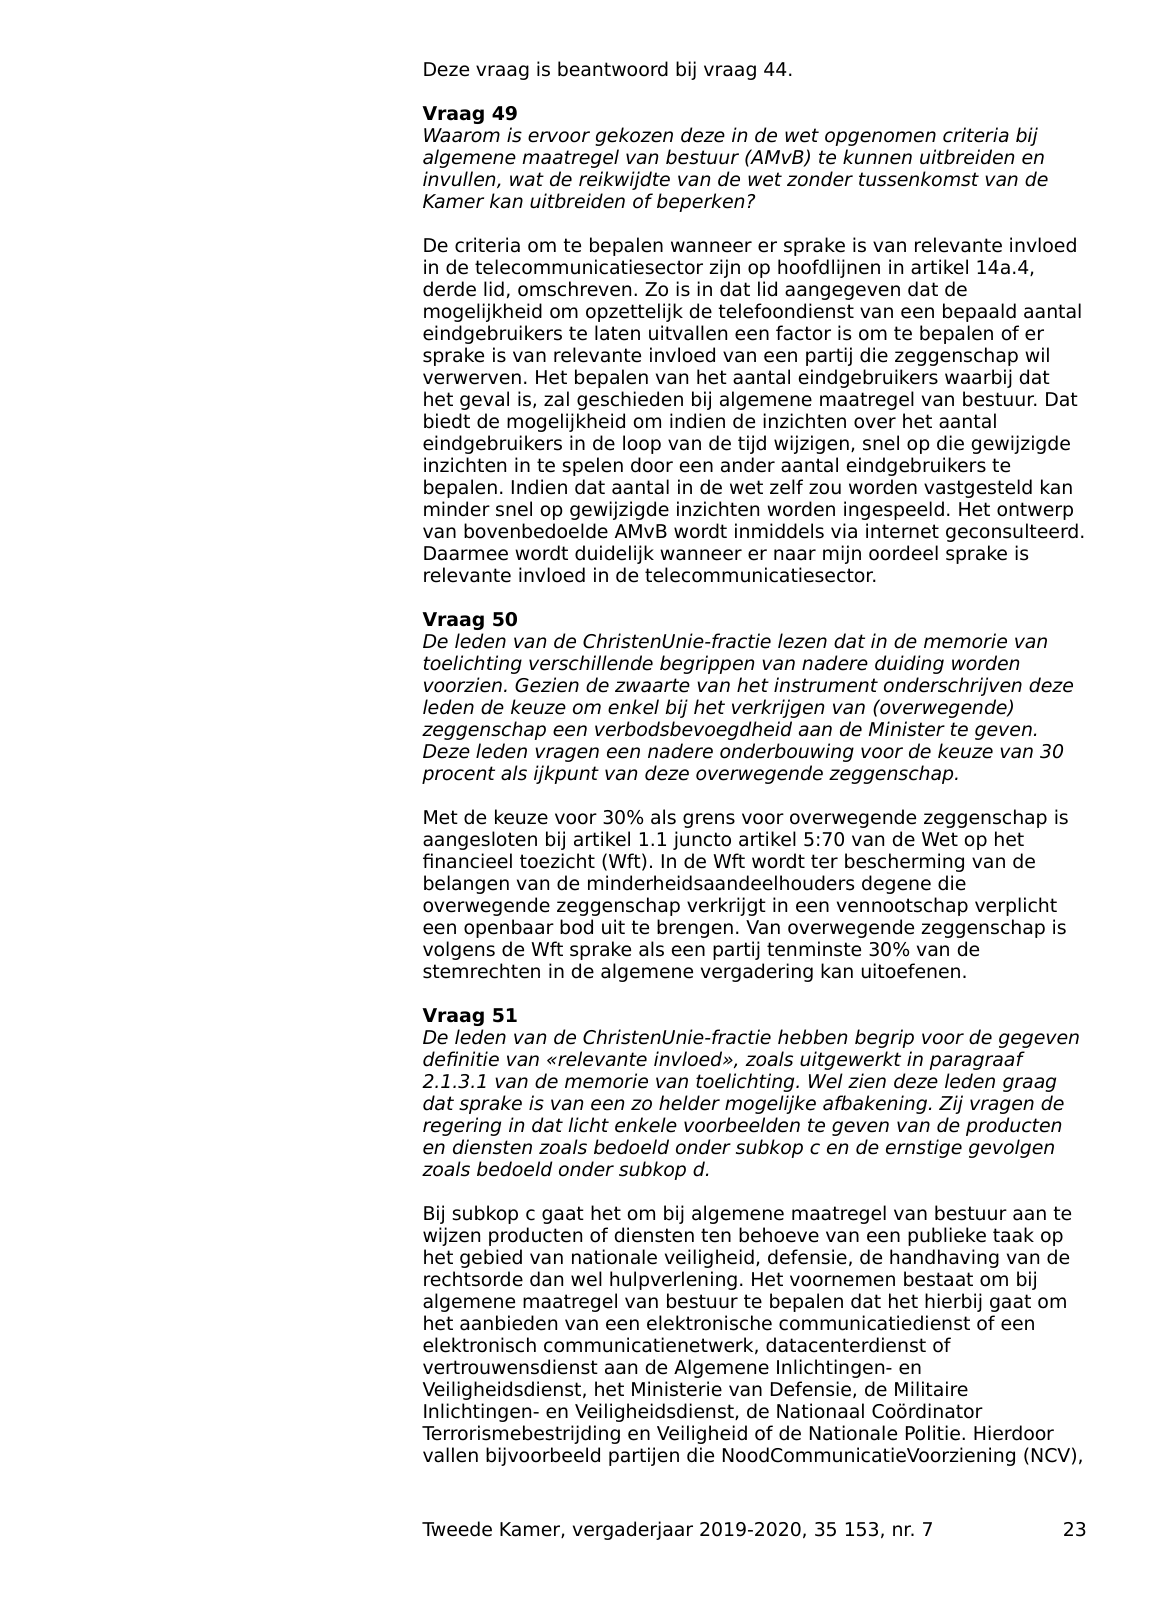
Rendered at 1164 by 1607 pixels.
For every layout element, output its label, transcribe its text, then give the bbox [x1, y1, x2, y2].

text Deze vraag is beantwoord bij vraag 44. [422, 59, 1087, 81]
text Bij subkop c gaat het om bij algemene maatregel van bestuur aan te wijzen producten of diensten ten behoeve van een publieke taak op het gebied van nationale veiligheid, defensie, de handhaving van de rechtsorde dan wel hulpverlening. Het voornemen bestaat om bij algemene maatregel van bestuur te bepalen dat het hierbij gaat om het aanbieden van een elektronische communicatiedienst of een elektronisch communicatienetwerk, datacenterdienst of vertrouwensdienst aan de Algemene Inlichtingen- en Veiligheidsdienst, het Ministerie van Defensie, de Militaire Inlichtingen- en Veiligheidsdienst, de Nationaal Coördinator Terrorismebestrijding en Veiligheid of de Nationale Politie. Hierdoor vallen bijvoorbeeld partijen die NoodCommunicatieVoorziening (NCV), [422, 1203, 1087, 1467]
text Waarom is ervoor gekozen deze in de wet opgenomen criteria bij algemene maatregel van bestuur (AMvB) te kunnen uitbreiden en invullen, wat de reikwijdte van de wet zonder tussenkomst van de Kamer kan uitbreiden of beperken? [422, 125, 1087, 213]
text De criteria om te bepalen wanneer er sprake is van relevante invloed in de telecommunicatiesector zijn op hoofdlijnen in artikel 14a.4, derde lid, omschreven. Zo is in dat lid aangegeven dat de mogelijkheid om opzettelijk de telefoondienst van een bepaald aantal eindgebruikers te laten uitvallen een factor is om te bepalen of er sprake is van relevante invloed van een partij die zeggenschap wil verwerven. Het bepalen van het aantal eindgebruikers waarbij dat het geval is, zal geschieden bij algemene maatregel van bestuur. Dat biedt de mogelijkheid om indien de inzichten over het aantal eindgebruikers in de loop van de tijd wijzigen, snel op die gewijzigde inzichten in te spelen door een ander aantal eindgebruikers te bepalen. Indien dat aantal in de wet zelf zou worden vastgesteld kan minder snel op gewijzigde inzichten worden ingespeeld. Het ontwerp van bovenbedoelde AMvB wordt inmiddels via internet geconsulteerd. Daarmee wordt duidelijk wanneer er naar mijn oordeel sprake is relevante invloed in de telecommunicatiesector. [422, 235, 1087, 587]
text Vraag 51 [422, 1005, 1087, 1027]
text Vraag 50 [422, 609, 1087, 631]
text Vraag 49 [422, 103, 1087, 125]
text Met de keuze voor 30% als grens voor overwegende zeggenschap is aangesloten bij artikel 1.1 juncto artikel 5:70 van de Wet op het financieel toezicht (Wft). In de Wft wordt ter bescherming van de belangen van de minderheidsaandeelhouders degene die overwegende zeggenschap verkrijgt in een vennootschap verplicht een openbaar bod uit te brengen. Van overwegende zeggenschap is volgens de Wft sprake als een partij tenminste 30% van de stemrechten in de algemene vergadering kan uitoefenen. [422, 807, 1087, 983]
text De leden van de ChristenUnie-fractie hebben begrip voor de gegeven definitie van «relevante invloed», zoals uitgewerkt in paragraaf 2.1.3.1 van de memorie van toelichting. Wel zien deze leden graag dat sprake is van een zo helder mogelijke afbakening. Zij vragen de regering in dat licht enkele voorbeelden te geven van de producten en diensten zoals bedoeld onder subkop c en de ernstige gevolgen zoals bedoeld onder subkop d. [422, 1027, 1087, 1181]
text De leden van de ChristenUnie-fractie lezen dat in de memorie van toelichting verschillende begrippen van nadere duiding worden voorzien. Gezien de zwaarte van het instrument onderschrijven deze leden de keuze om enkel bij het verkrijgen van (overwegende) zeggenschap een verbodsbevoegdheid aan de Minister te geven. Deze leden vragen een nadere onderbouwing voor de keuze van 30 procent als ijkpunt van deze overwegende zeggenschap. [422, 631, 1087, 785]
